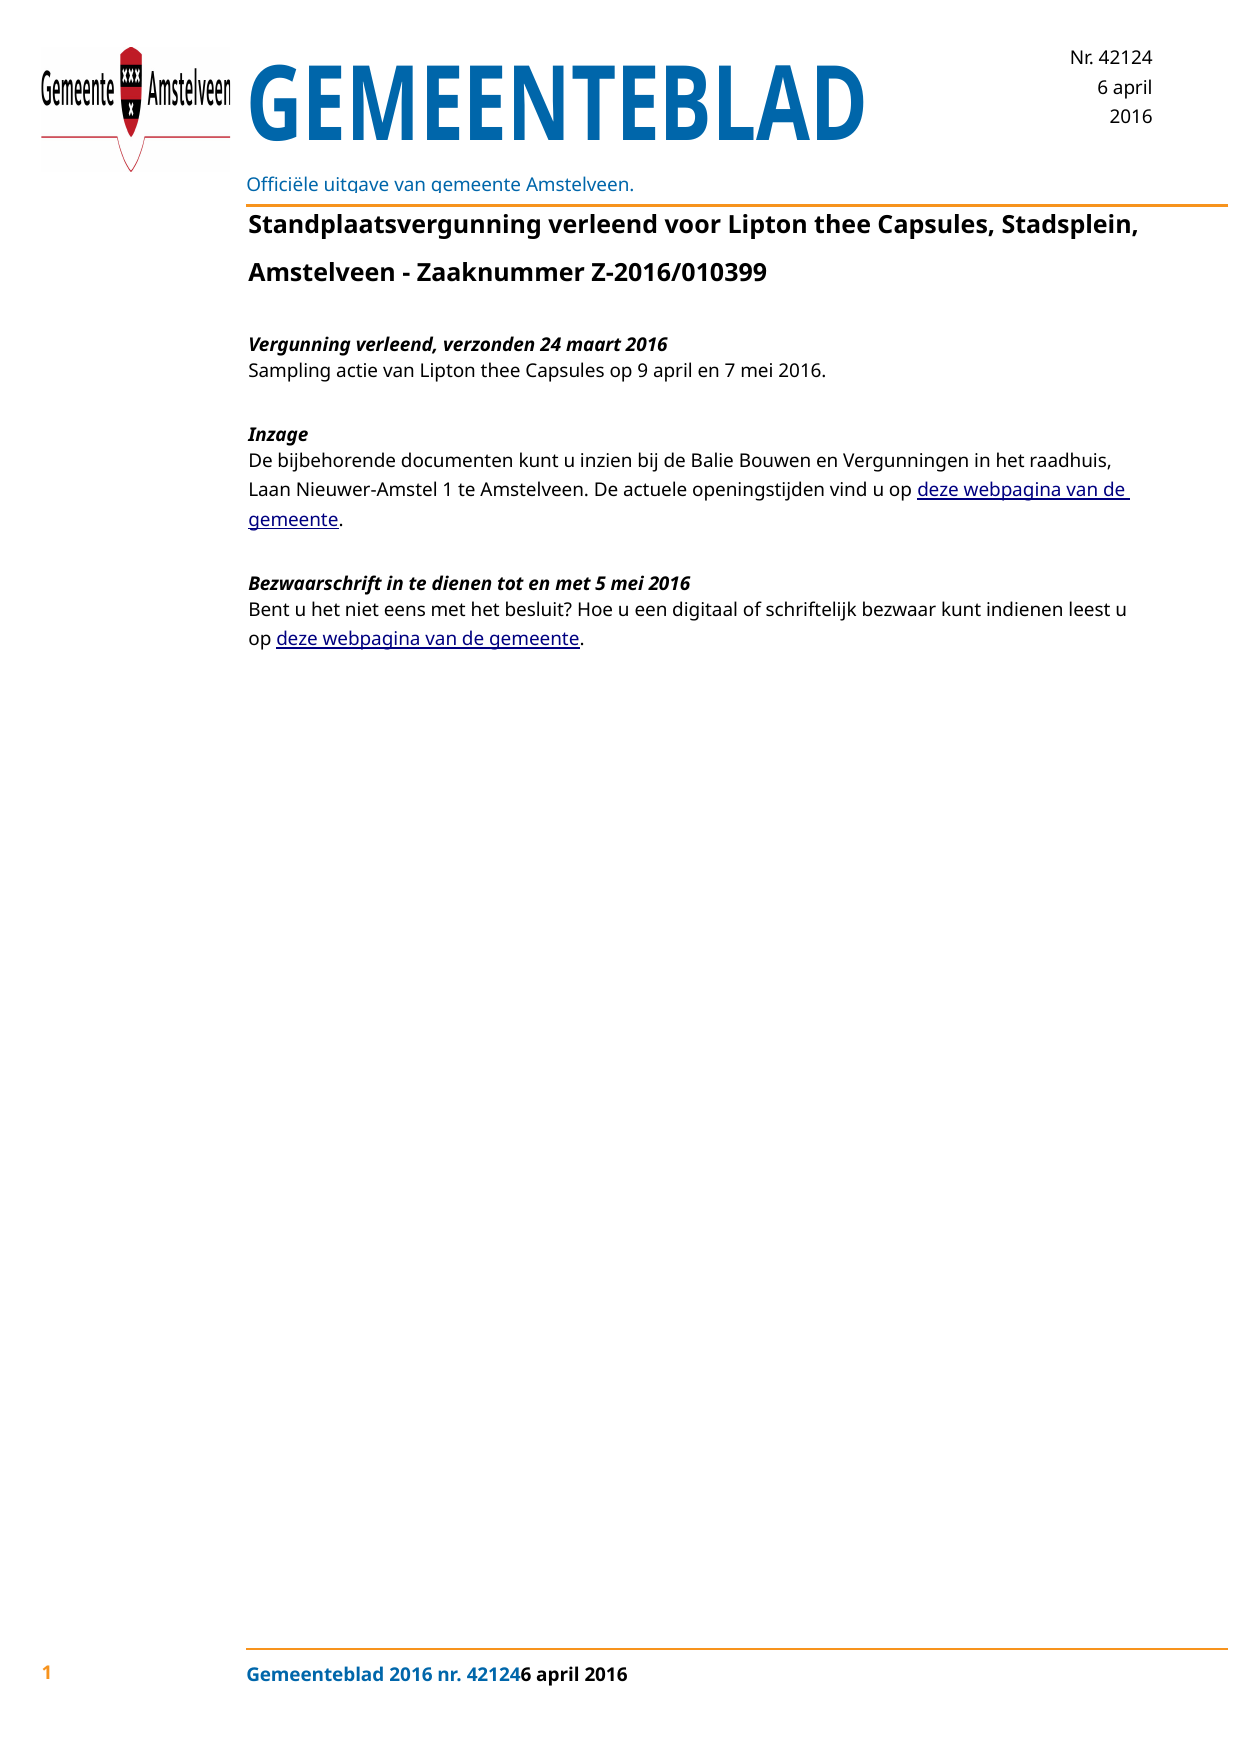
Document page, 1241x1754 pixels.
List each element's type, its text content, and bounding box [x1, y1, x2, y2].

text Bent u het niet eens met het besluit? Hoe u een digitaal of schriftelijk bezwaar kunt indienen leest u op deze webpagina van de gemeente. [248, 596, 1152, 651]
text Vergunning verleend, verzonden 24 maart 2016 [248, 331, 1152, 357]
text Standplaatsvergunning verleend voor Lipton thee Capsules, Stadsplein, Amstelveen - Zaaknummer Z-2016/010399 [248, 207, 1152, 288]
picture [41, 47, 231, 172]
text Sampling actie van Lipton thee Capsules op 9 april en 7 mei 2016. [248, 357, 1152, 383]
text Inzage [248, 421, 1152, 447]
text Bezwaarschrift in te dienen tot en met 5 mei 2016 [248, 570, 1152, 596]
text De bijbehorende documenten kunt u inzien bij de Balie Bouwen en Vergunningen in het raadhuis, Laan Nieuwer-Amstel 1 te Amstelveen. De actuele openingstijden vind u op deze webpagina van de gemeente. [248, 447, 1152, 532]
